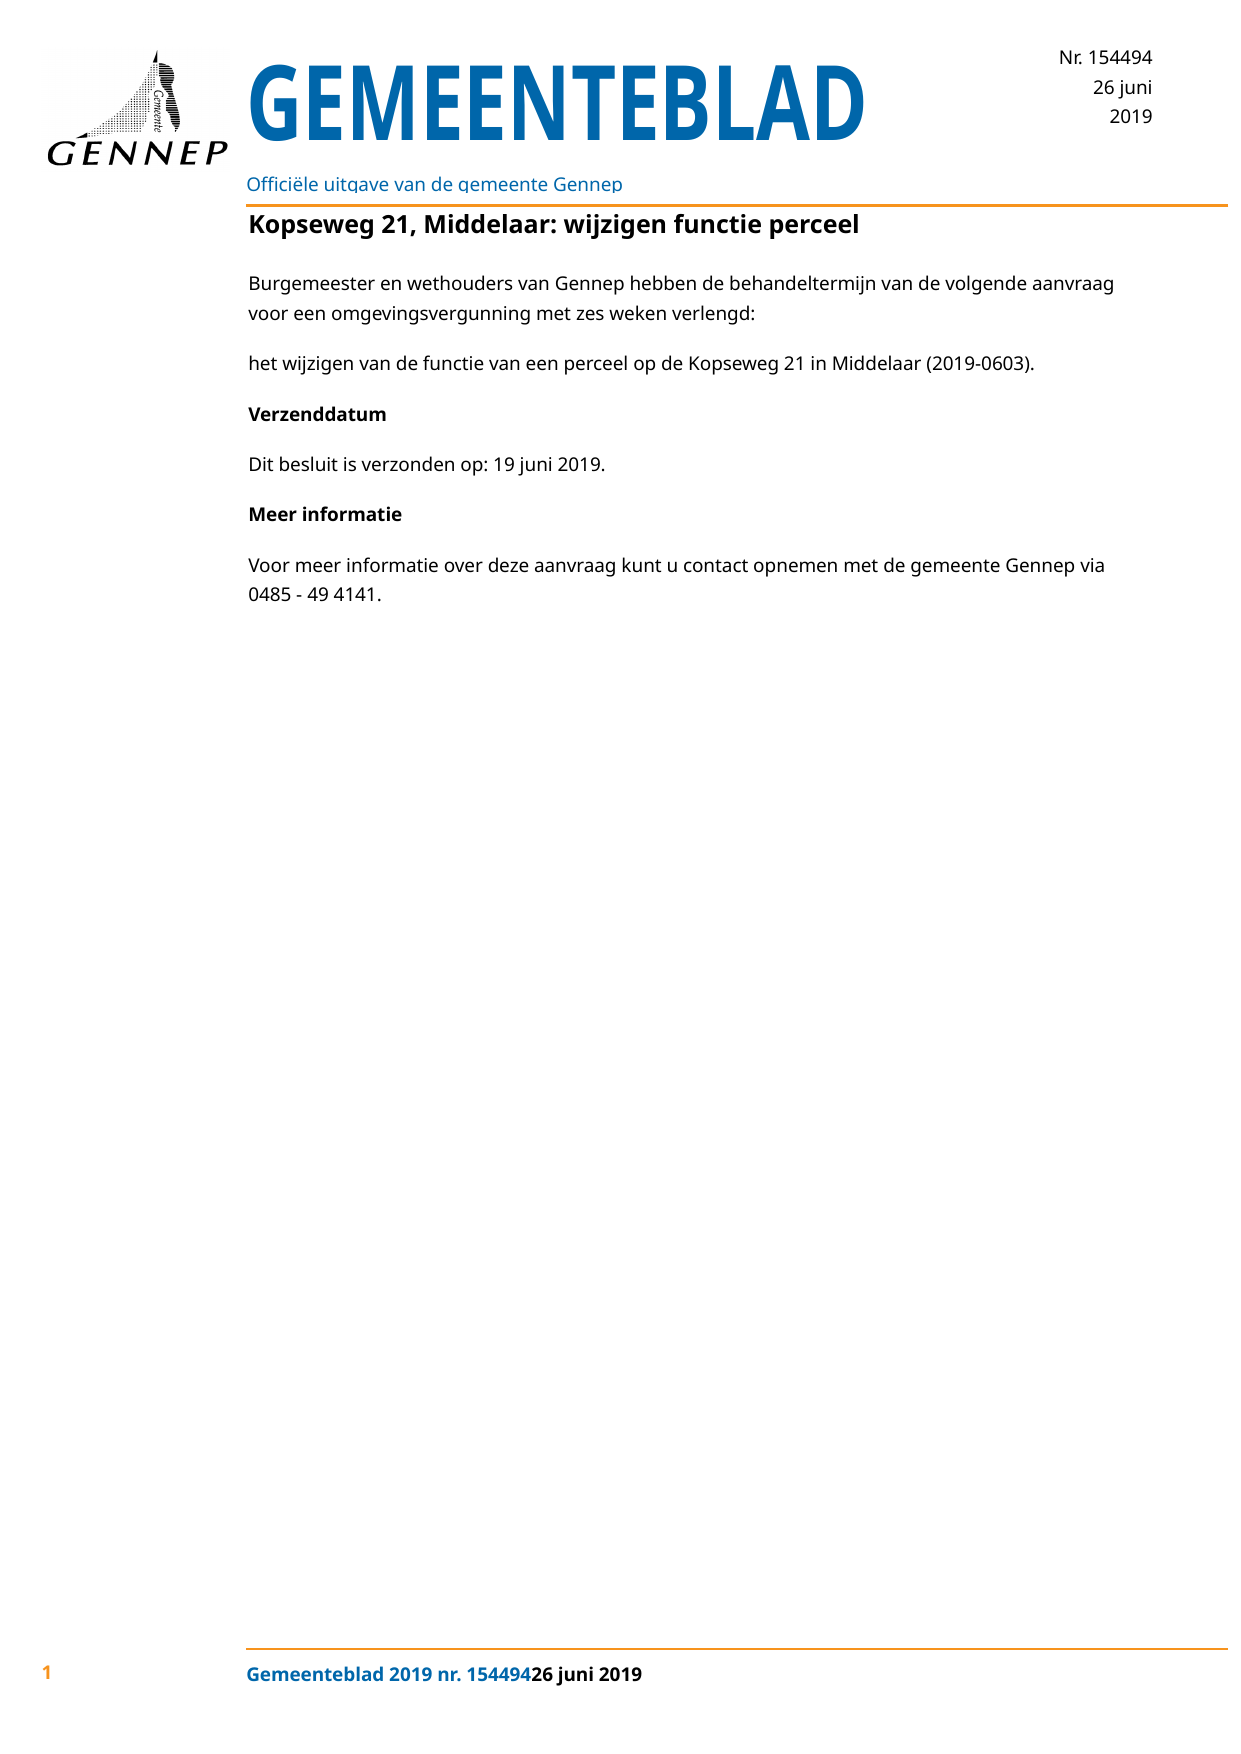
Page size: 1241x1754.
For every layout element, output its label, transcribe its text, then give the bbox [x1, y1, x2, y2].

text Burgemeester en wethouders van Gennep hebben de behandeltermijn van de volgende aanvraag voor een omgevingsvergunning met zes weken verlengd: [248, 270, 1152, 326]
text Voor meer informatie over deze aanvraag kunt u contact opnemen met de gemeente Gennep via 0485 - 49 4141. [248, 552, 1152, 607]
text Dit besluit is verzonden op: 19 juni 2019. [248, 451, 1152, 477]
text het wijzigen van de functie van een perceel op de Kopseweg 21 in Middelaar (2019-0603). [248, 350, 1152, 376]
text Meer informatie [248, 502, 1152, 527]
picture [41, 47, 231, 172]
text Verzenddatum [248, 401, 1152, 426]
text Kopseweg 21, Middelaar: wijzigen functie perceel [248, 207, 1152, 241]
